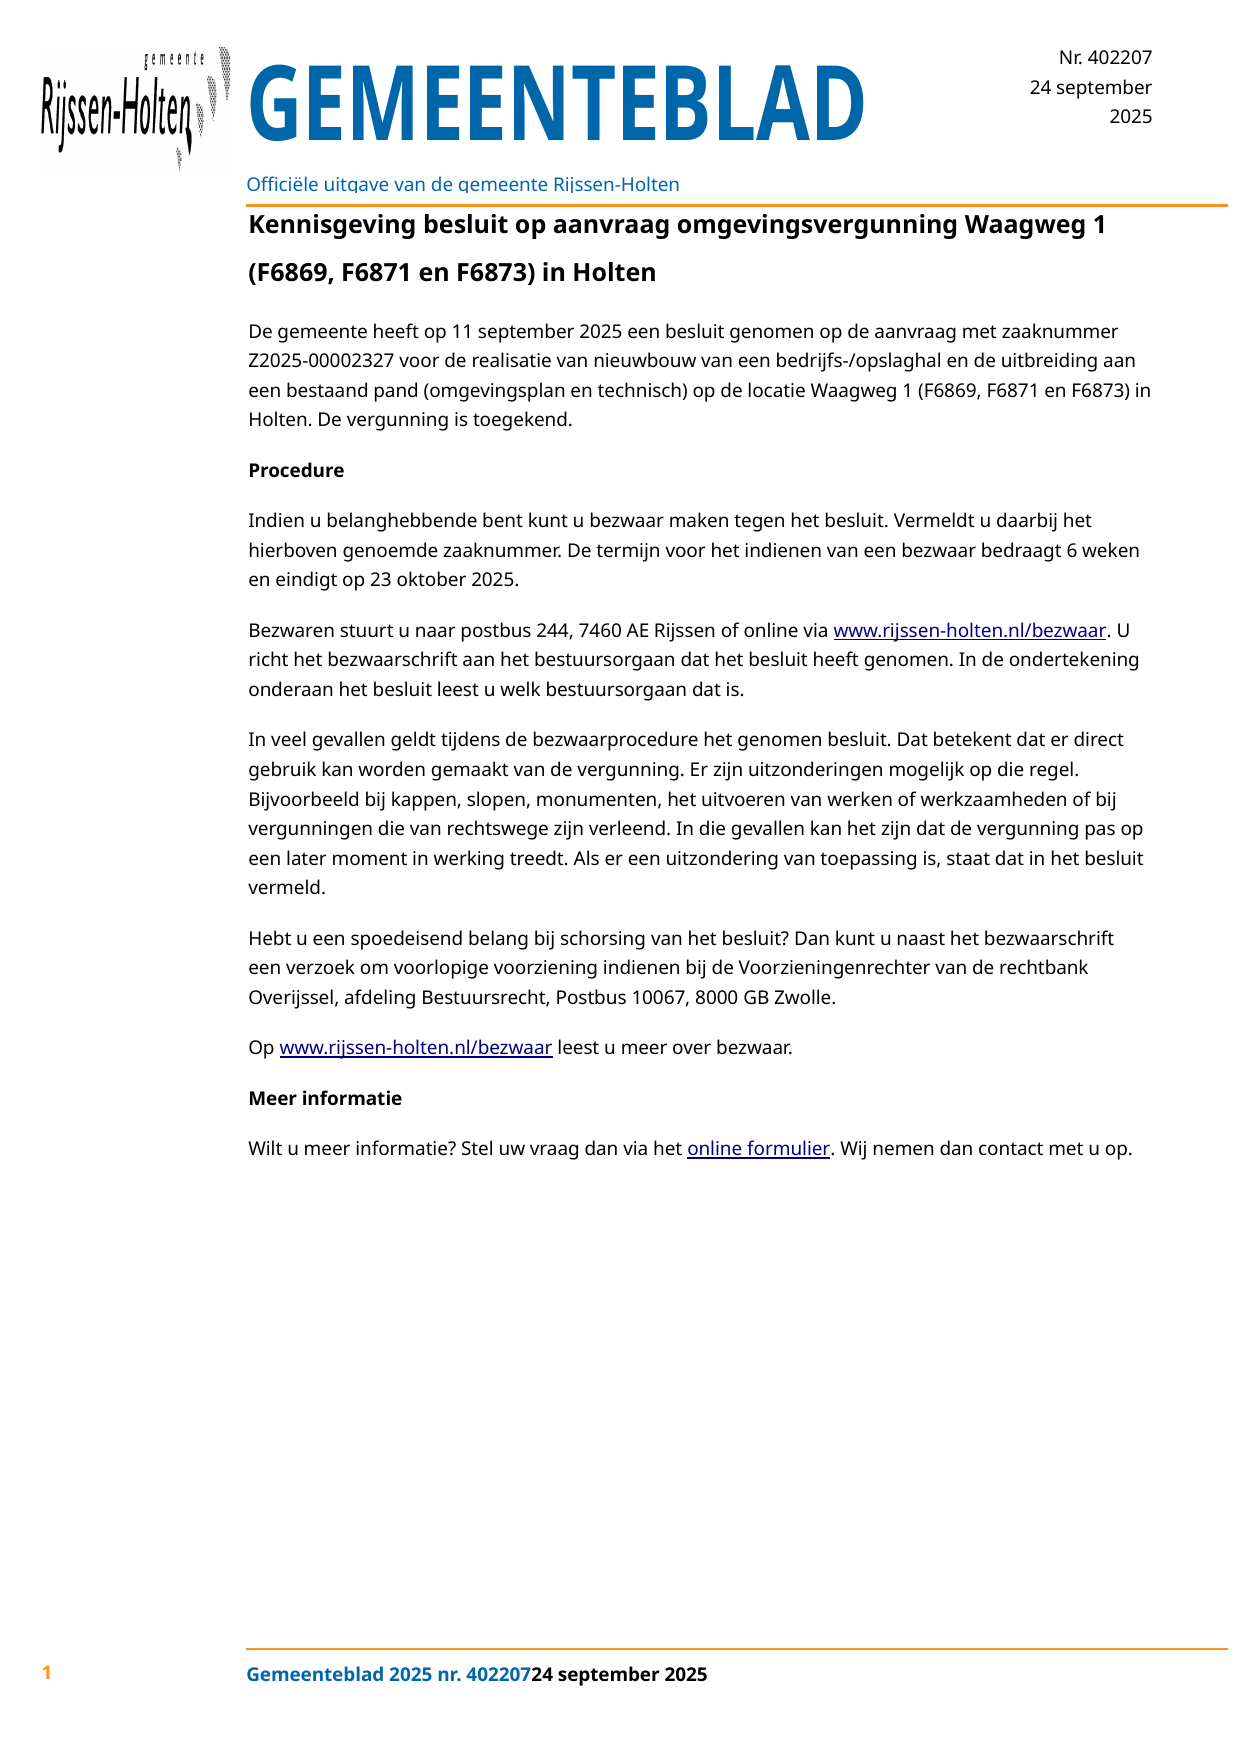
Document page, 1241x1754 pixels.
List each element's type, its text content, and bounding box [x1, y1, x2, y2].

text Procedure [248, 457, 1152, 483]
text Bezwaren stuurt u naar postbus 244, 7460 AE Rijssen of online via www.rijssen-holten.nl/bezwaar. U richt het bezwaarschrift aan het bestuursorgaan dat het besluit heeft genomen. In de ondertekening onderaan het besluit leest u welk bestuursorgaan dat is. [248, 617, 1152, 702]
text Indien u belanghebbende bent kunt u bezwaar maken tegen het besluit. Vermeldt u daarbij het hierboven genoemde zaaknummer. De termijn voor het indienen van een bezwaar bedraagt 6 weken en eindigt op 23 oktober 2025. [248, 507, 1152, 592]
text Wilt u meer informatie? Stel uw vraag dan via het online formulier. Wij nemen dan contact met u op. [248, 1135, 1152, 1161]
text In veel gevallen geldt tijdens de bezwaarprocedure het genomen besluit. Dat betekent dat er direct gebruik kan worden gemaakt van de vergunning. Er zijn uitzonderingen mogelijk op die regel. Bijvoorbeeld bij kappen, slopen, monumenten, het uitvoeren van werken of werkzaamheden of bij vergunningen die van rechtswege zijn verleend. In die gevallen kan het zijn dat de vergunning pas op een later moment in werking treedt. Als er een uitzondering van toepassing is, staat dat in het besluit vermeld. [248, 727, 1152, 900]
text Op www.rijssen-holten.nl/bezwaar leest u meer over bezwaar. [248, 1034, 1152, 1060]
picture [41, 47, 231, 172]
text Hebt u een spoedeisend belang bij schorsing van het besluit? Dan kunt u naast het bezwaarschrift een verzoek om voorlopige voorziening indienen bij de Voorzieningenrechter van de rechtbank Overijssel, afdeling Bestuursrecht, Postbus 10067, 8000 GB Zwolle. [248, 925, 1152, 1010]
text Kennisgeving besluit op aanvraag omgevingsvergunning Waagweg 1 (F6869, F6871 en F6873) in Holten [248, 207, 1152, 288]
text De gemeente heeft op 11 september 2025 een besluit genomen op de aanvraag met zaaknummer Z2025-00002327 voor de realisatie van nieuwbouw van een bedrijfs-/opslaghal en de uitbreiding aan een bestaand pand (omgevingsplan en technisch) op de locatie Waagweg 1 (F6869, F6871 en F6873) in Holten. De vergunning is toegekend. [248, 318, 1152, 432]
text Meer informatie [248, 1085, 1152, 1111]
